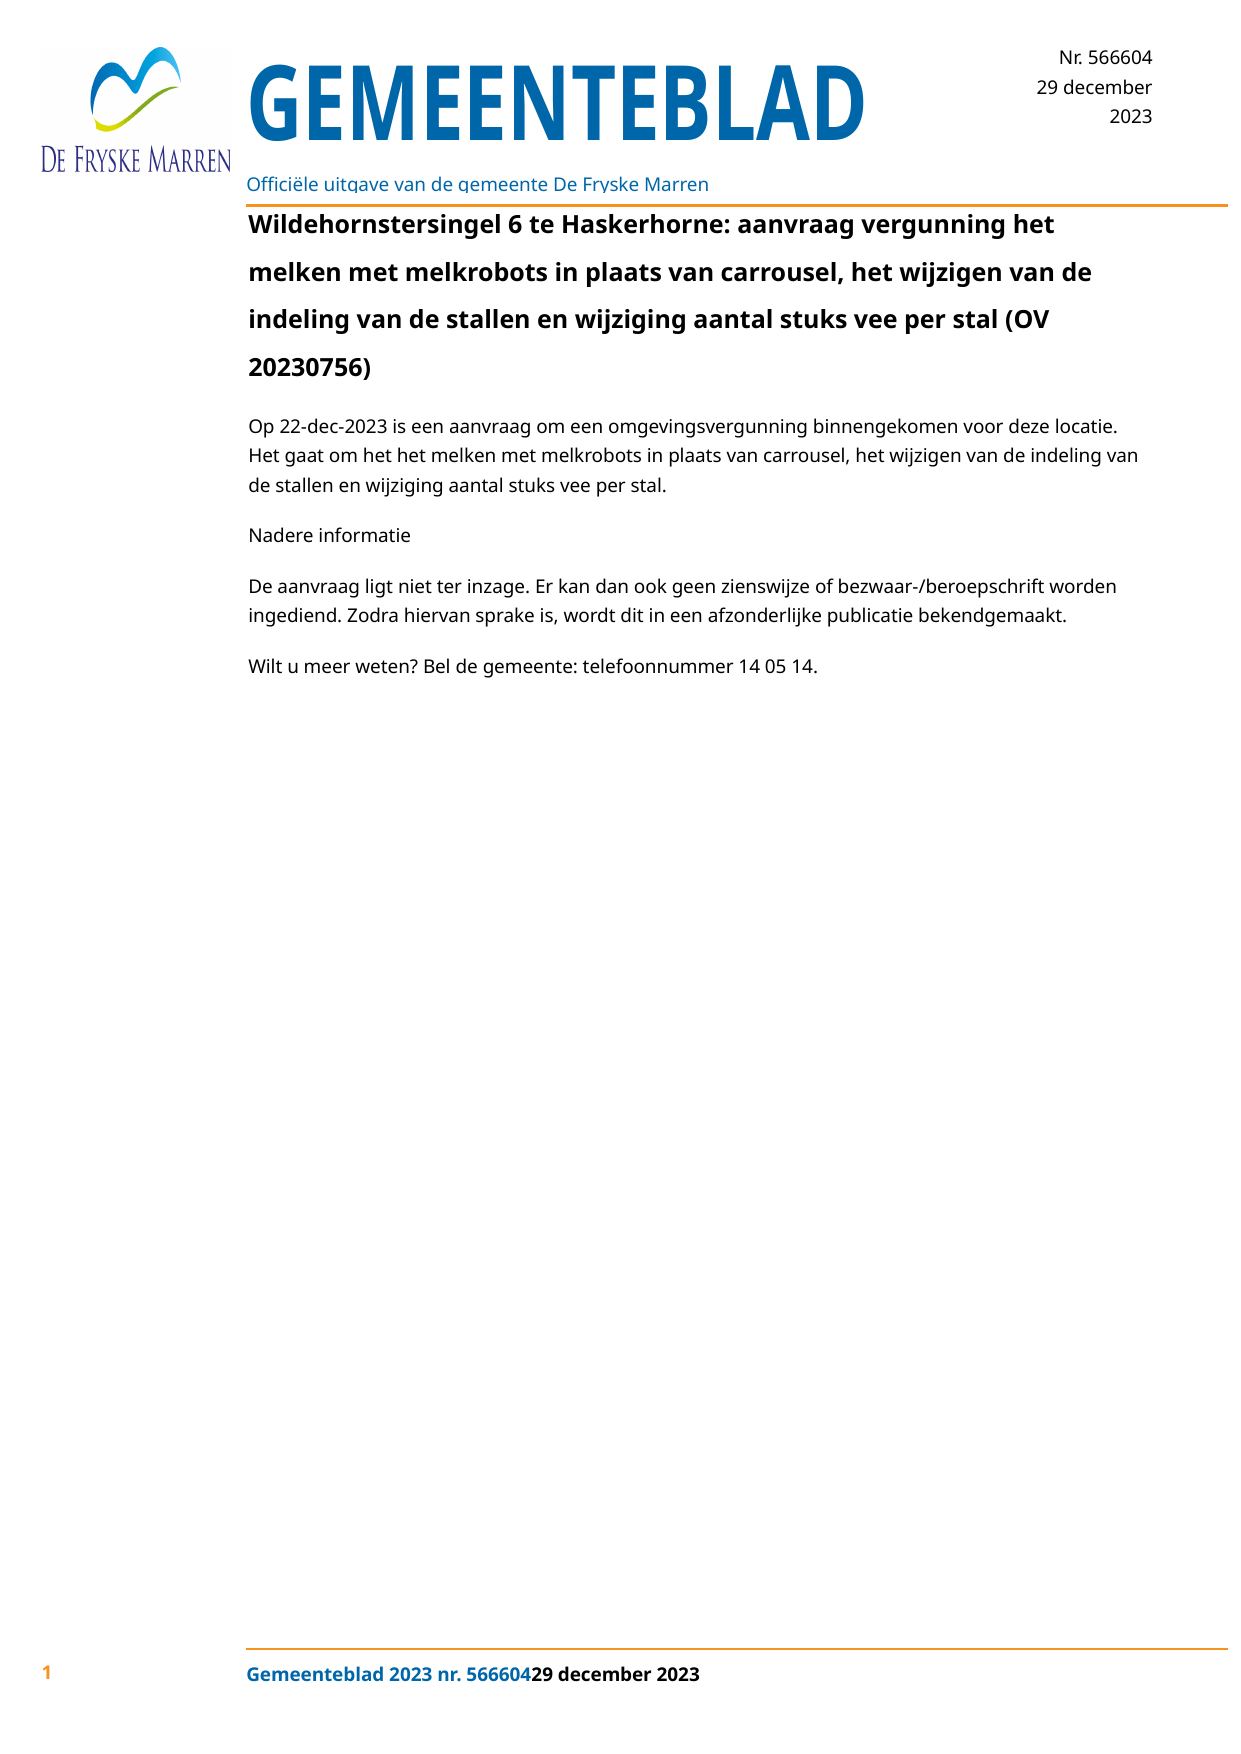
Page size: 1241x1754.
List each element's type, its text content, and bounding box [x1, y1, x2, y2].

picture [41, 47, 231, 172]
text Wildehornstersingel 6 te Haskerhorne: aanvraag vergunning het melken met melkrobots in plaats van carrousel, het wijzigen van de indeling van de stallen en wijziging aantal stuks vee per stal (OV 20230756) [248, 207, 1152, 384]
text De aanvraag ligt niet ter inzage. Er kan dan ook geen zienswijze of bezwaar-/beroepschrift worden ingediend. Zodra hiervan sprake is, wordt dit in een afzonderlijke publicatie bekendgemaakt. [248, 573, 1152, 628]
text Op 22-dec-2023 is een aanvraag om een omgevingsvergunning binnengekomen voor deze locatie. Het gaat om het het melken met melkrobots in plaats van carrousel, het wijzigen van de indeling van de stallen en wijziging aantal stuks vee per stal. [248, 413, 1152, 498]
text Nadere informatie [248, 523, 1152, 548]
text Wilt u meer weten? Bel de gemeente: telefoonnummer 14 05 14. [248, 653, 1152, 679]
